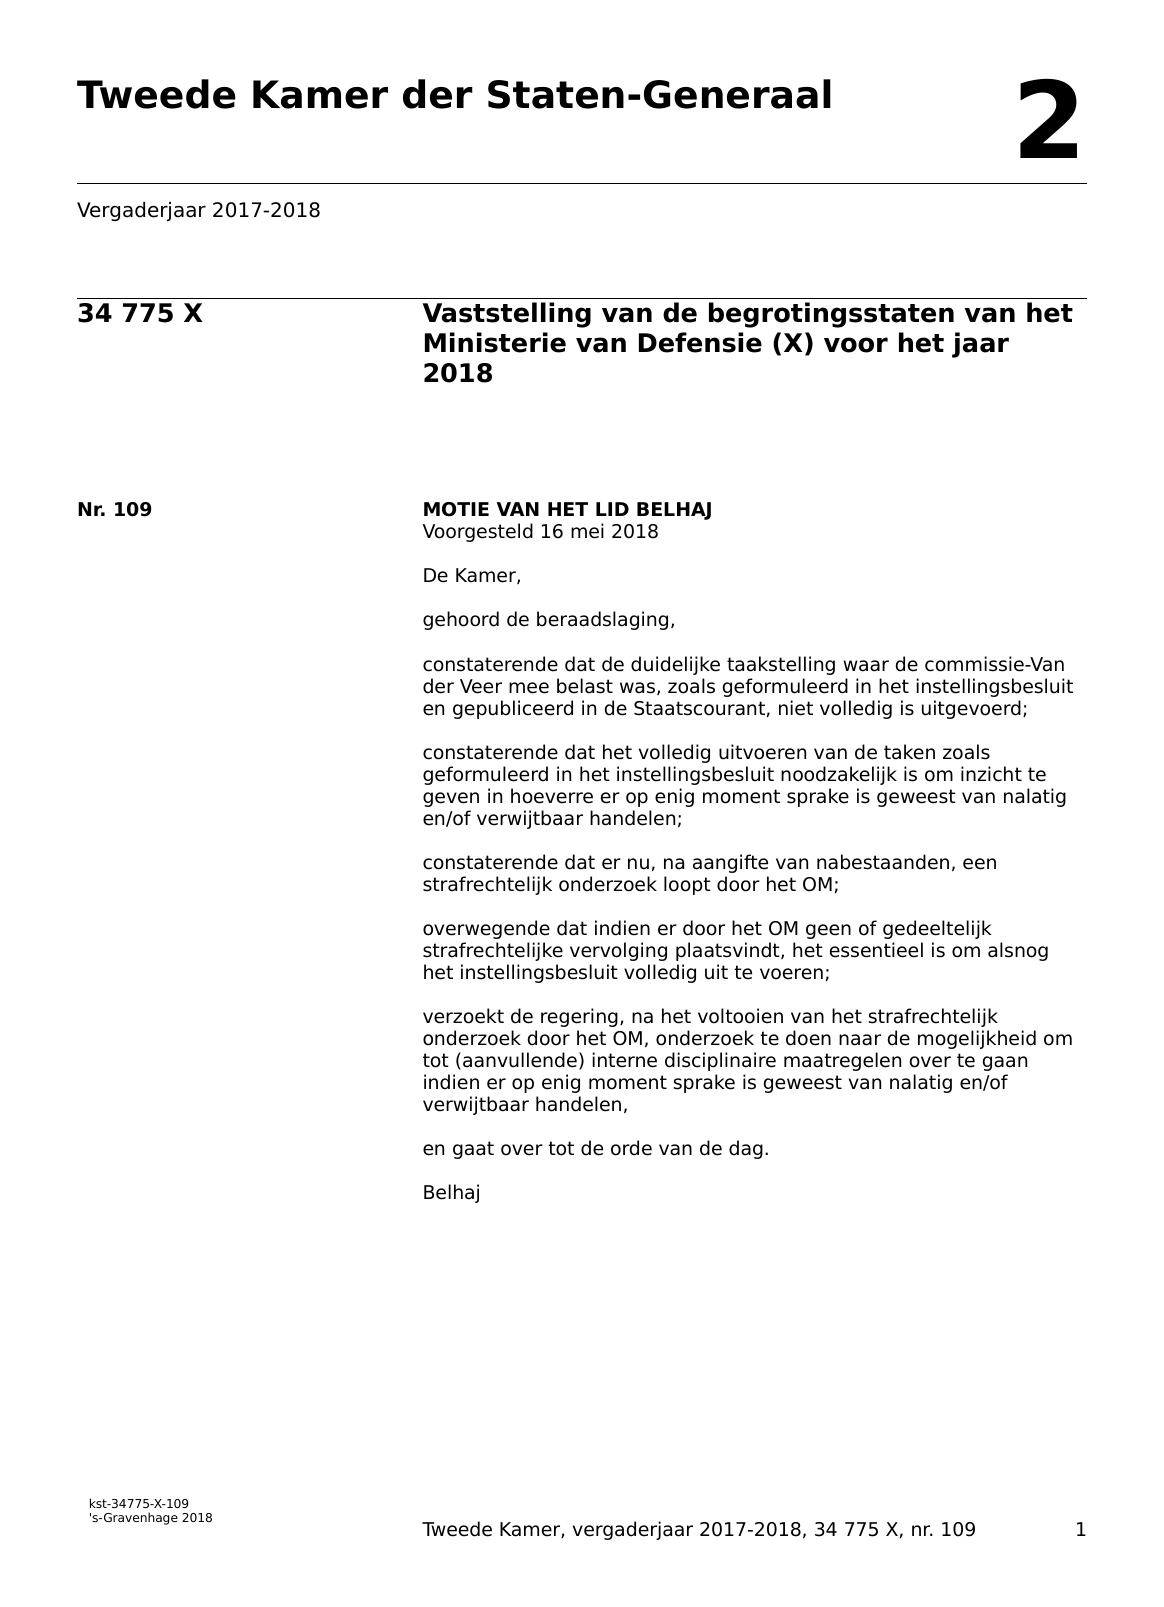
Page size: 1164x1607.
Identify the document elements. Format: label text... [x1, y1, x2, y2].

text De Kamer, [422, 565, 1087, 587]
text Voorgesteld 16 mei 2018 [422, 521, 1087, 543]
text constaterende dat er nu, na aangifte van nabestaanden, een strafrechtelijk onderzoek loopt door het OM; [422, 852, 1087, 896]
subtitle 34 775 X Vaststelling van de begrotingsstaten van het Ministerie van Defensie (X) voor het jaar 2018 [77, 299, 1087, 388]
text Belhaj [422, 1182, 1087, 1204]
text en gaat over tot de orde van de dag. [422, 1138, 1087, 1160]
text overwegende dat indien er door het OM geen of gedeeltelijk strafrechtelijke vervolging plaatsvindt, het essentieel is om alsnog het instellingsbesluit volledig uit te voeren; [422, 918, 1087, 984]
text constaterende dat de duidelijke taakstelling waar de commissie-Van der Veer mee belast was, zoals geformuleerd in het instellingsbesluit en gepubliceerd in de Staatscourant, niet volledig is uitgevoerd; [422, 653, 1087, 719]
text constaterende dat het volledig uitvoeren van de taken zoals geformuleerd in het instellingsbesluit noodzakelijk is om inzicht te geven in hoeverre er op enig moment sprake is geweest van nalatig en/of verwijtbaar handelen; [422, 742, 1087, 829]
text verzoekt de regering, na het voltooien van het strafrechtelijk onderzoek door het OM, onderzoek te doen naar de mogelijkheid om tot (aanvullende) interne disciplinaire maatregelen over te gaan indien er op enig moment sprake is geweest van nalatig en/of verwijtbaar handelen, [422, 1006, 1087, 1116]
text gehoord de beraadslaging, [422, 609, 1087, 631]
text 's-Gravenhage 2018 [88, 1511, 323, 1525]
table_header 2 [886, 59, 1087, 183]
text kst-34775-X-109 [88, 1497, 323, 1511]
table_cell Vergaderjaar 2017-2018 [77, 184, 1087, 298]
table_header Tweede Kamer der Staten-Generaal [77, 59, 886, 183]
subtitle Nr. 109 MOTIE VAN HET LID BELHAJ [77, 499, 1087, 521]
